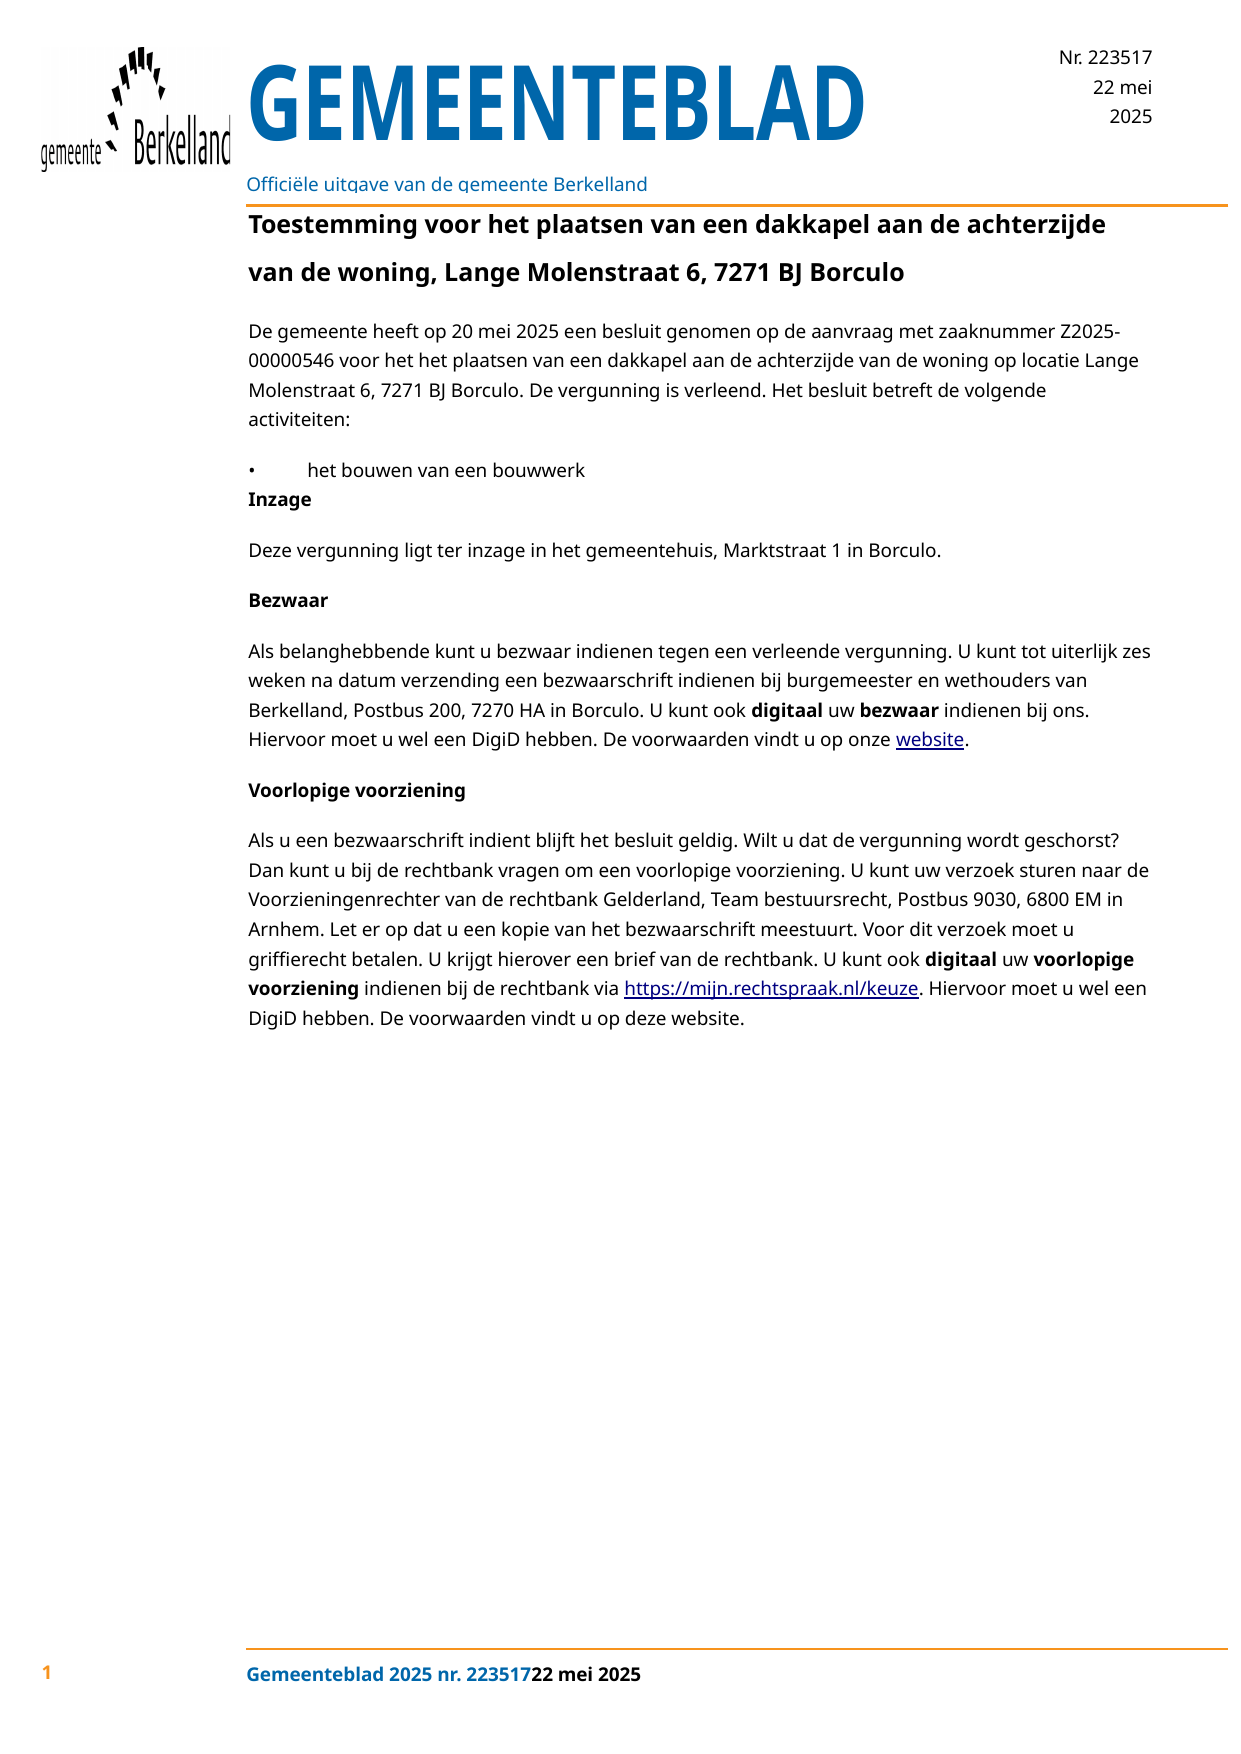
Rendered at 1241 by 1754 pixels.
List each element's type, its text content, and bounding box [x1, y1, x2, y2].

picture [41, 47, 231, 172]
text Bezwaar [248, 587, 1152, 613]
list het bouwen van een bouwwerk [248, 457, 1152, 483]
text Deze vergunning ligt ter inzage in het gemeentehuis, Marktstraat 1 in Borculo. [248, 537, 1152, 563]
text Als belanghebbende kunt u bezwaar indienen tegen een verleende vergunning. U kunt tot uiterlijk zes weken na datum verzending een bezwaarschrift indienen bij burgemeester en wethouders van Berkelland, Postbus 200, 7270 HA in Borculo. U kunt ook digitaal uw bezwaar indienen bij ons. Hiervoor moet u wel een DigiD hebben. De voorwaarden vindt u op onze website. [248, 638, 1152, 752]
text Toestemming voor het plaatsen van een dakkapel aan de achterzijde van de woning, Lange Molenstraat 6, 7271 BJ Borculo [248, 207, 1152, 288]
text Voorlopige voorziening [248, 777, 1152, 803]
text Als u een bezwaarschrift indient blijft het besluit geldig. Wilt u dat de vergunning wordt geschorst? Dan kunt u bij de rechtbank vragen om een voorlopige voorziening. U kunt uw verzoek sturen naar de Voorzieningenrechter van de rechtbank Gelderland, Team bestuursrecht, Postbus 9030, 6800 EM in Arnhem. Let er op dat u een kopie van het bezwaarschrift meestuurt. Voor dit verzoek moet u griffierecht betalen. U krijgt hierover een brief van de rechtbank. U kunt ook digitaal uw voorlopige voorziening indienen bij de rechtbank via https://mijn.rechtspraak.nl/keuze. Hiervoor moet u wel een DigiD hebben. De voorwaarden vindt u op deze website. [248, 827, 1152, 1031]
text De gemeente heeft op 20 mei 2025 een besluit genomen op de aanvraag met zaaknummer Z2025-00000546 voor het het plaatsen van een dakkapel aan de achterzijde van de woning op locatie Lange Molenstraat 6, 7271 BJ Borculo. De vergunning is verleend. Het besluit betreft de volgende activiteiten: [248, 318, 1152, 432]
text Inzage [248, 487, 1152, 512]
